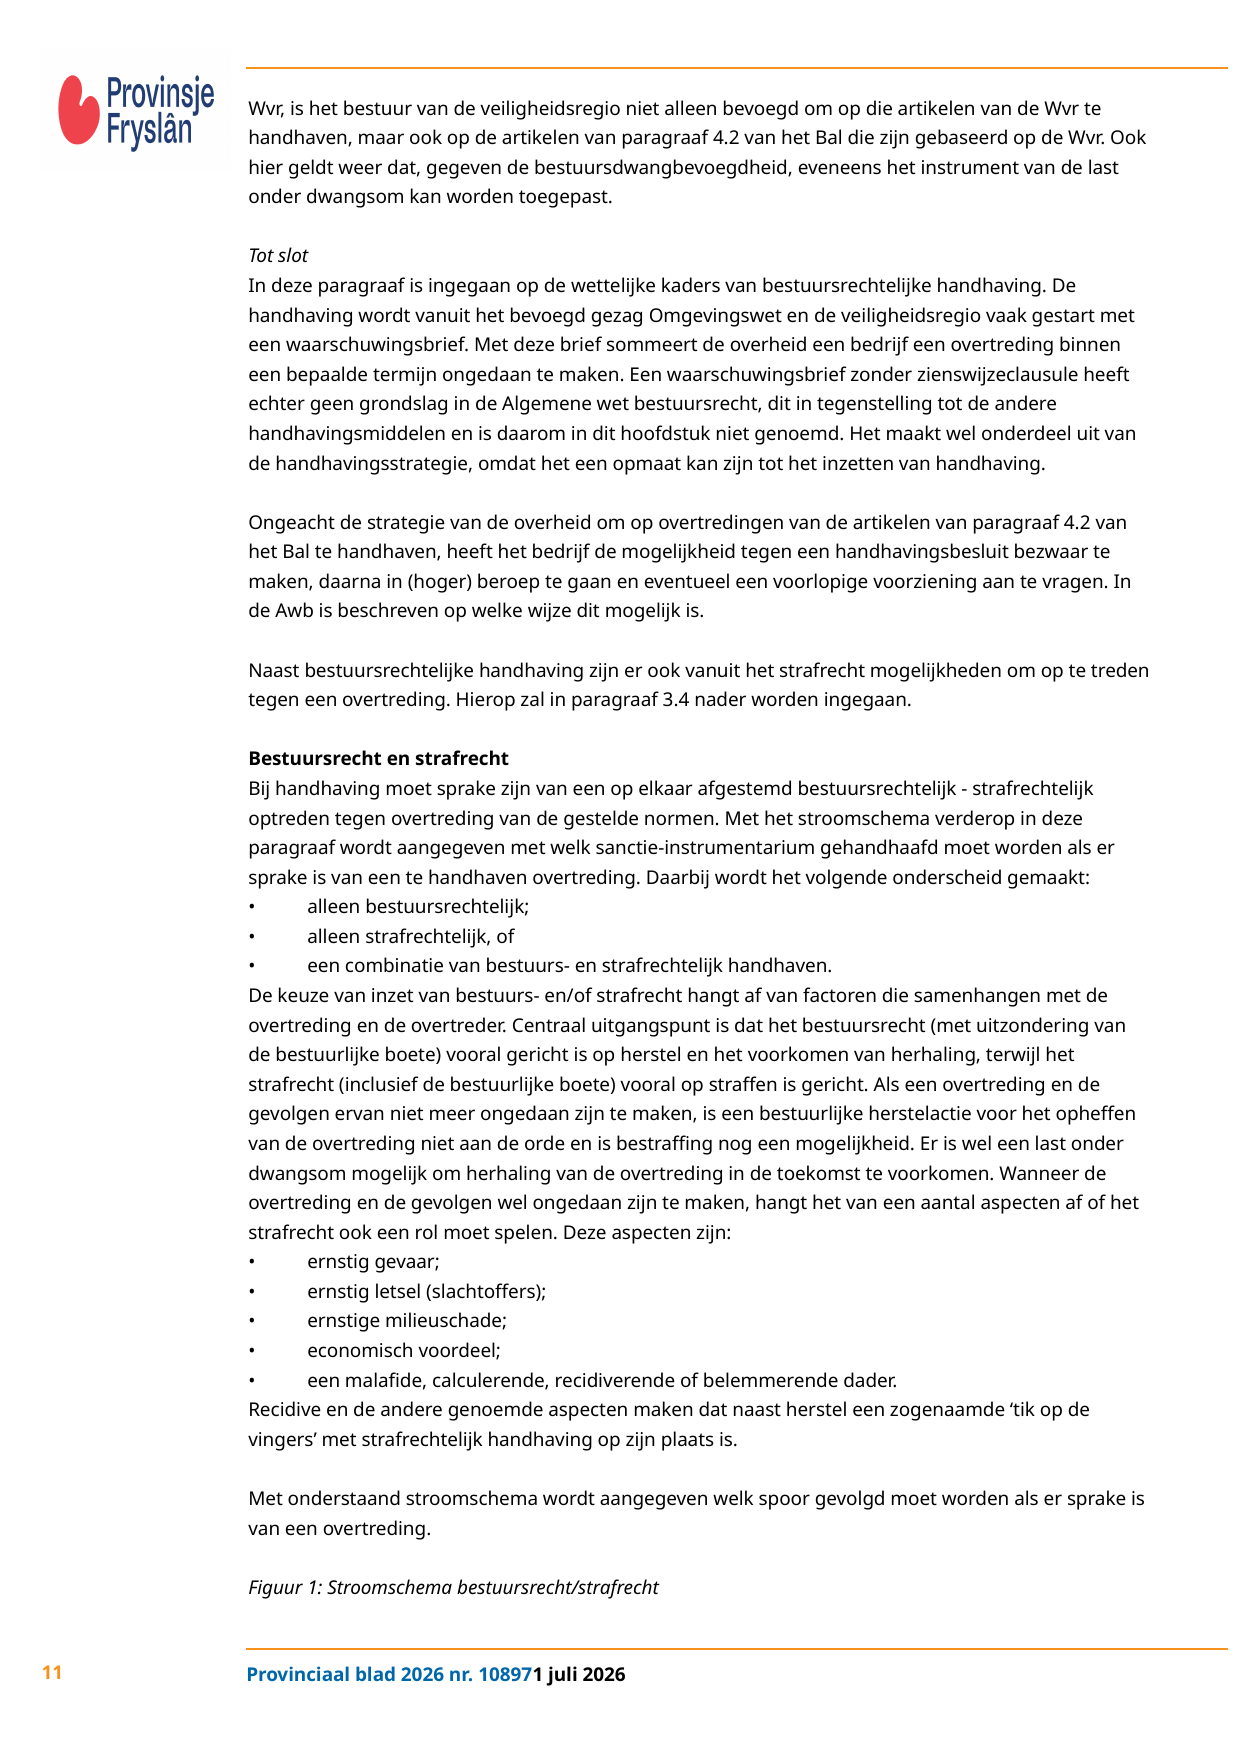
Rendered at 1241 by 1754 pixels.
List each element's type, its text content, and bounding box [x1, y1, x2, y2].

text Naast bestuursrechtelijke handhaving zijn er ook vanuit het strafrecht mogelijkheden om op te treden tegen een overtreding. Hierop zal in paragraaf 3.4 nader worden ingegaan. [248, 657, 1152, 712]
list alleen strafrechtelijk, of [248, 923, 1152, 949]
text Tot slot [248, 243, 1152, 268]
text Bij handhaving moet sprake zijn van een op elkaar afgestemd bestuursrechtelijk - strafrechtelijk optreden tegen overtreding van de gestelde normen. Met het stroomschema verderop in deze paragraaf wordt aangegeven met welk sanctie-instrumentarium gehandhaafd moet worden als er sprake is van een te handhaven overtreding. Daarbij wordt het volgende onderscheid gemaakt: [248, 775, 1152, 890]
text In deze paragraaf is ingegaan op de wettelijke kaders van bestuursrechtelijke handhaving. De handhaving wordt vanuit het bevoegd gezag Omgevingswet en de veiligheidsregio vaak gestart met een waarschuwingsbrief. Met deze brief sommeert de overheid een bedrijf een overtreding binnen een bepaalde termijn ongedaan te maken. Een waarschuwingsbrief zonder zienswijzeclausule heeft echter geen grondslag in de Algemene wet bestuursrecht, dit in tegenstelling tot de andere handhavingsmiddelen en is daarom in dit hoofdstuk niet genoemd. Het maakt wel onderdeel uit van de handhavingsstrategie, omdat het een opmaat kan zijn tot het inzetten van handhaving. [248, 272, 1152, 476]
text Met onderstaand stroomschema wordt aangegeven welk spoor gevolgd moet worden als er sprake is van een overtreding. [248, 1485, 1152, 1541]
picture [41, 47, 231, 172]
list alleen bestuursrechtelijk; [248, 893, 1152, 919]
text De keuze van inzet van bestuurs- en/of strafrecht hangt af van factoren die samenhangen met de overtreding en de overtreder. Centraal uitgangspunt is dat het bestuursrecht (met uitzondering van de bestuurlijke boete) vooral gericht is op herstel en het voorkomen van herhaling, terwijl het strafrecht (inclusief de bestuurlijke boete) vooral op straffen is gericht. Als een overtreding en de gevolgen ervan niet meer ongedaan zijn te maken, is een bestuurlijke herstelactie voor het opheffen van de overtreding niet aan de orde en is bestraffing nog een mogelijkheid. Er is wel een last onder dwangsom mogelijk om herhaling van de overtreding in de toekomst te voorkomen. Wanneer de overtreding en de gevolgen wel ongedaan zijn te maken, hangt het van een aantal aspecten af of het strafrecht ook een rol moet spelen. Deze aspecten zijn: [248, 982, 1152, 1245]
list een combinatie van bestuurs- en strafrechtelijk handhaven. [248, 953, 1152, 978]
text Bestuursrecht en strafrecht [248, 746, 1152, 771]
list ernstig letsel (slachtoffers); [248, 1278, 1152, 1304]
list een malafide, calculerende, recidiverende of belemmerende dader. [248, 1367, 1152, 1393]
text Ongeacht de strategie van de overheid om op overtredingen van de artikelen van paragraaf 4.2 van het Bal te handhaven, heeft het bedrijf de mogelijkheid tegen een handhavingsbesluit bezwaar te maken, daarna in (hoger) beroep te gaan en eventueel een voorlopige voorziening aan te vragen. In de Awb is beschreven op welke wijze dit mogelijk is. [248, 509, 1152, 623]
text Wvr, is het bestuur van de veiligheidsregio niet alleen bevoegd om op die artikelen van de Wvr te handhaven, maar ook op de artikelen van paragraaf 4.2 van het Bal die zijn gebaseerd op de Wvr. Ook hier geldt weer dat, gegeven de bestuursdwangbevoegdheid, eveneens het instrument van de last onder dwangsom kan worden toegepast. [248, 95, 1152, 209]
list economisch voordeel; [248, 1337, 1152, 1363]
text Recidive en de andere genoemde aspecten maken dat naast herstel een zogenaamde ‘tik op de vingers’ met strafrechtelijk handhaving op zijn plaats is. [248, 1396, 1152, 1452]
list ernstige milieuschade; [248, 1308, 1152, 1333]
list ernstig gevaar; [248, 1248, 1152, 1274]
text Figuur 1: Stroomschema bestuursrecht/strafrecht [248, 1574, 1152, 1600]
